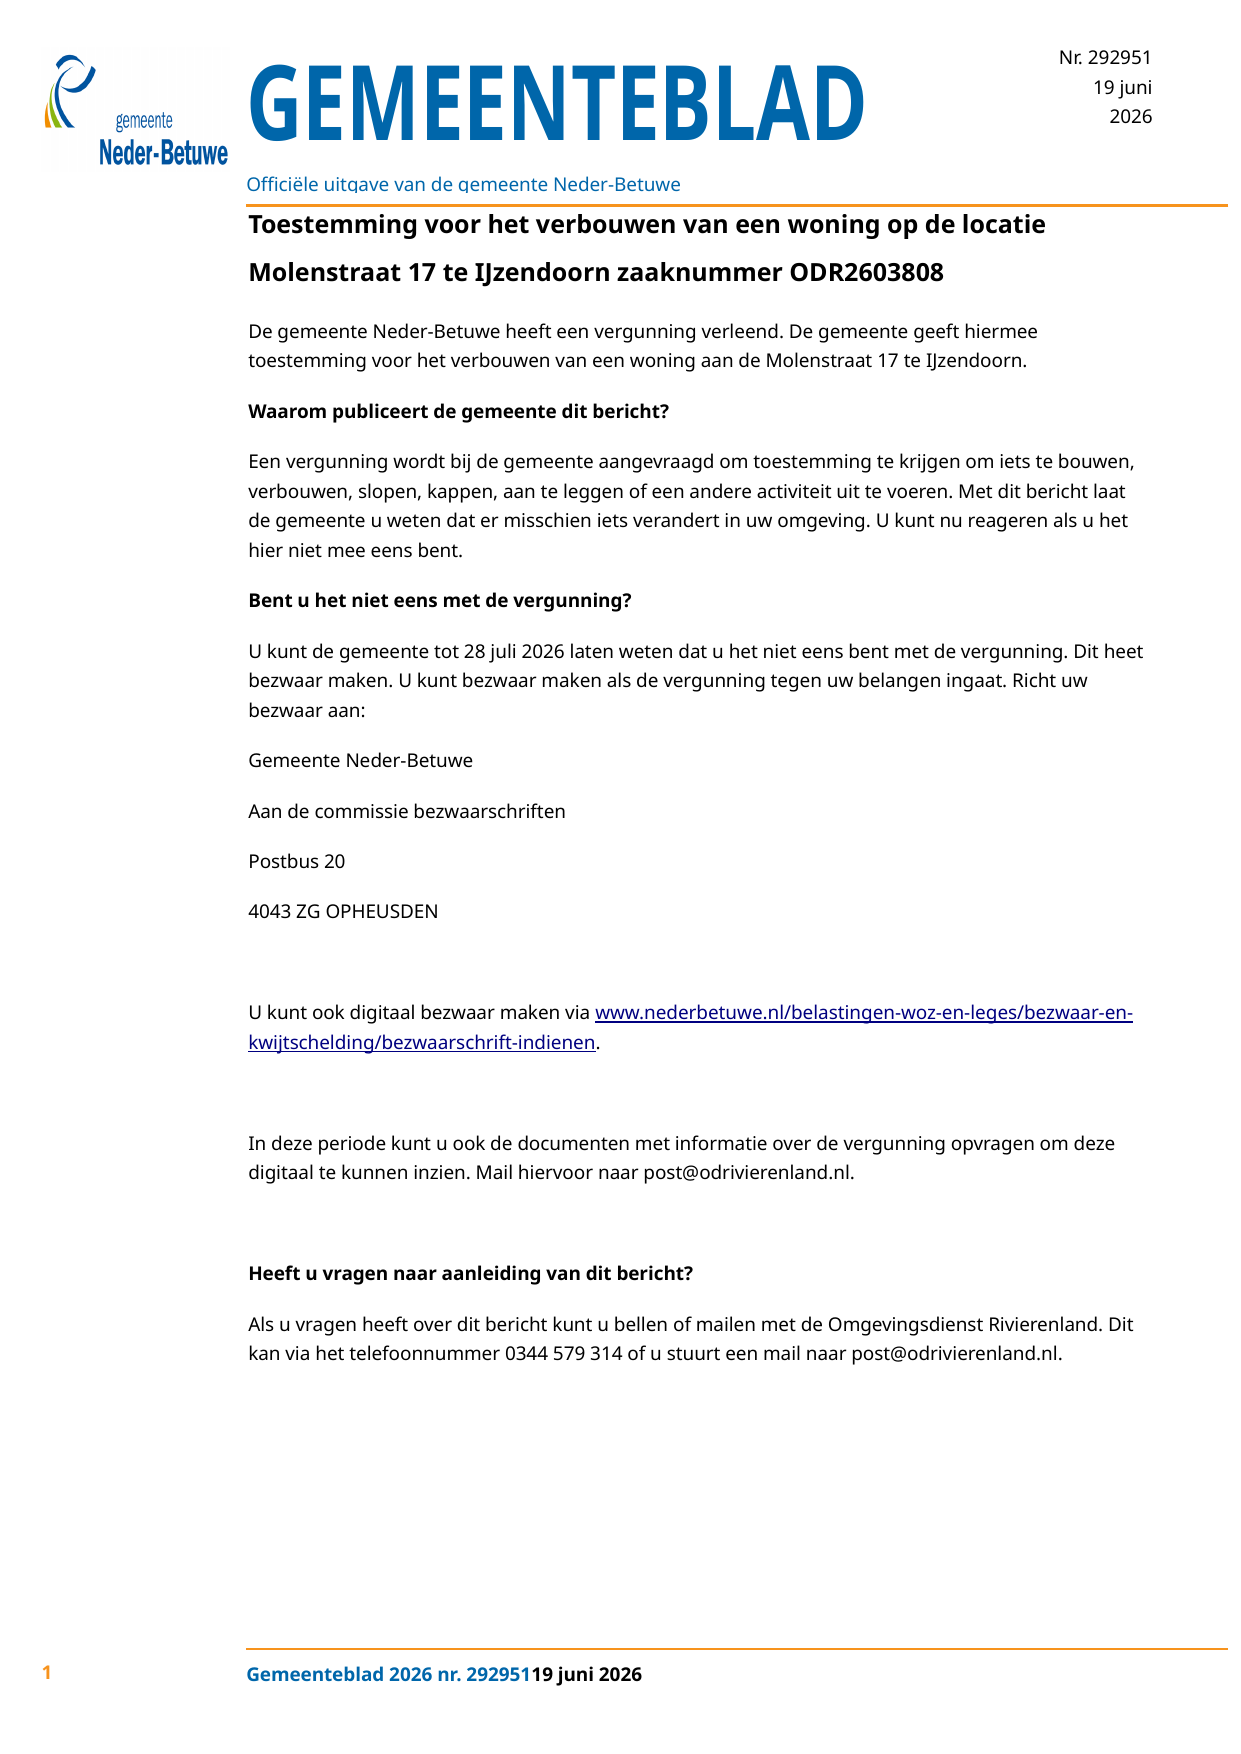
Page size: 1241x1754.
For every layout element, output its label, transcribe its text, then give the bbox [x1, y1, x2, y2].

text In deze periode kunt u ook de documenten met informatie over de vergunning opvragen om deze digitaal te kunnen inzien. Mail hiervoor naar post@odrivierenland.nl. [248, 1130, 1152, 1185]
text Gemeente Neder-Betuwe [248, 747, 1152, 773]
text U kunt ook digitaal bezwaar maken via www.nederbetuwe.nl/belastingen-woz-en-leges/bezwaar-en-kwijtschelding/bezwaarschrift-indienen. [248, 999, 1152, 1055]
text Als u vragen heeft over dit bericht kunt u bellen of mailen met de Omgevingsdienst Rivierenland. Dit kan via het telefoonnummer 0344 579 314 of u stuurt een mail naar post@odrivierenland.nl. [248, 1311, 1152, 1366]
text Bent u het niet eens met de vergunning? [248, 587, 1152, 613]
picture [41, 47, 231, 172]
text 4043 ZG OPHEUSDEN [248, 899, 1152, 924]
text De gemeente Neder-Betuwe heeft een vergunning verleend. De gemeente geeft hiermee toestemming voor het verbouwen van een woning aan de Molenstraat 17 te IJzendoorn. [248, 318, 1152, 373]
text Aan de commissie bezwaarschriften [248, 798, 1152, 824]
text Toestemming voor het verbouwen van een woning op de locatie Molenstraat 17 te IJzendoorn zaaknummer ODR2603808 [248, 207, 1152, 288]
text Waarom publiceert de gemeente dit bericht? [248, 398, 1152, 424]
text Een vergunning wordt bij de gemeente aangevraagd om toestemming te krijgen om iets te bouwen, verbouwen, slopen, kappen, aan te leggen of een andere activiteit uit te voeren. Met dit bericht laat de gemeente u weten dat er misschien iets verandert in uw omgeving. U kunt nu reageren als u het hier niet mee eens bent. [248, 448, 1152, 563]
text Heeft u vragen naar aanleiding van dit bericht? [248, 1260, 1152, 1286]
text Postbus 20 [248, 848, 1152, 874]
text U kunt de gemeente tot 28 juli 2026 laten weten dat u het niet eens bent met de vergunning. Dit heet bezwaar maken. U kunt bezwaar maken als de vergunning tegen uw belangen ingaat. Richt uw bezwaar aan: [248, 638, 1152, 723]
